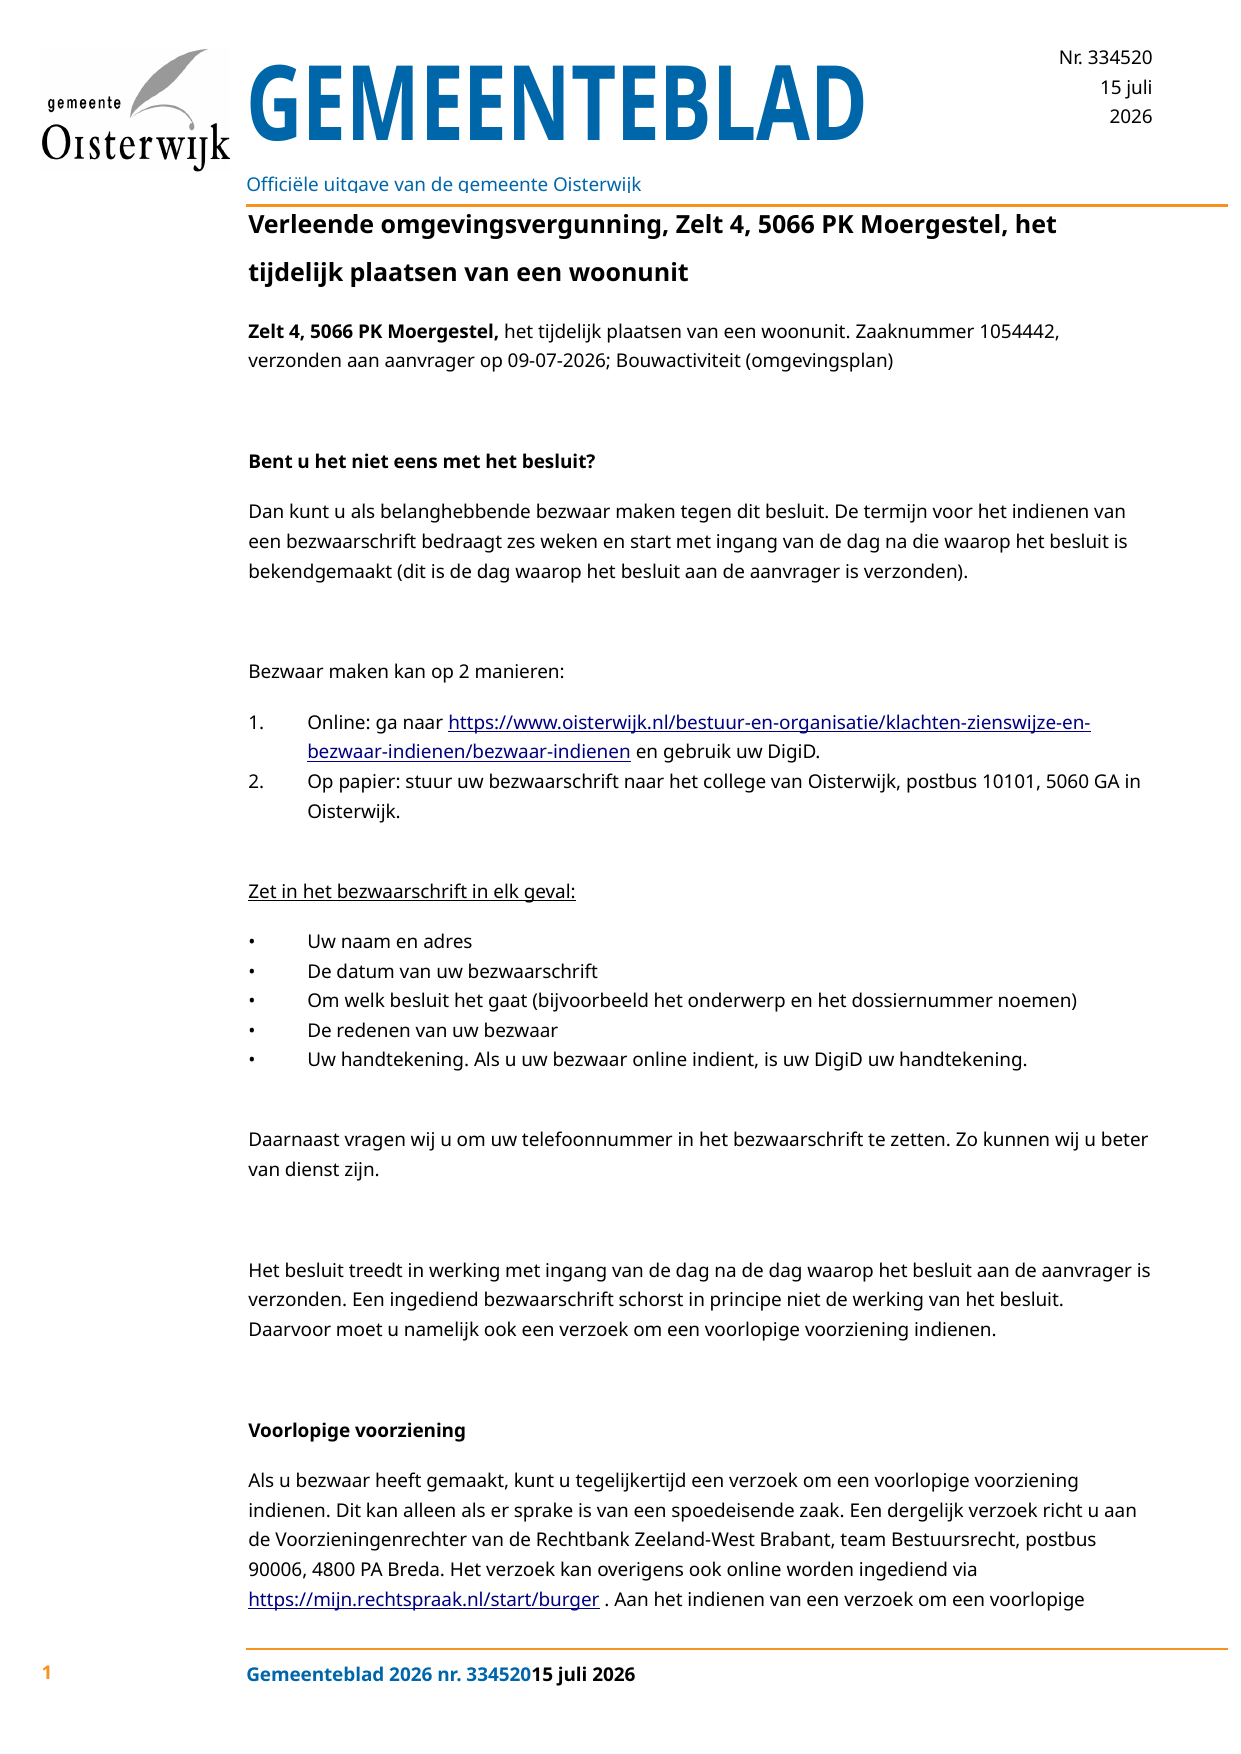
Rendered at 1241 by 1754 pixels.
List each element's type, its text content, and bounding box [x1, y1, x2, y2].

list De datum van uw bezwaarschrift [248, 958, 1152, 984]
text Zelt 4, 5066 PK Moergestel, het tijdelijk plaatsen van een woonunit. Zaaknummer 1054442, verzonden aan aanvrager op 09-07-2026; Bouwactiviteit (omgevingsplan) [248, 318, 1152, 373]
list Om welk besluit het gaat (bijvoorbeeld het onderwerp en het dossiernummer noemen) [248, 987, 1152, 1013]
list Op papier: stuur uw bezwaarschrift naar het college van Oisterwijk, postbus 10101, 5060 GA in Oisterwijk. [248, 768, 1152, 824]
text Voorlopige voorziening [248, 1417, 1152, 1443]
picture [41, 47, 231, 172]
text Bent u het niet eens met het besluit? [248, 448, 1152, 474]
text Zet in het bezwaarschrift in elk geval: [248, 878, 1152, 904]
text Het besluit treedt in werking met ingang van de dag na de dag waarop het besluit aan de aanvrager is verzonden. Een ingediend bezwaarschrift schorst in principe niet de werking van het besluit. Daarvoor moet u namelijk ook een verzoek om een voorlopige voorziening indienen. [248, 1257, 1152, 1342]
list Online: ga naar https://www.oisterwijk.nl/bestuur-en-organisatie/klachten-zienswijze-en-bezwaar-indienen/bezwaar-indienen en gebruik uw DigiD. [248, 709, 1152, 764]
list De redenen van uw bezwaar [248, 1017, 1152, 1043]
text Dan kunt u als belanghebbende bezwaar maken tegen dit besluit. De termijn voor het indienen van een bezwaarschrift bedraagt zes weken en start met ingang van de dag na die waarop het besluit is bekendgemaakt (dit is de dag waarop het besluit aan de aanvrager is verzonden). [248, 499, 1152, 584]
text Bezwaar maken kan op 2 manieren: [248, 659, 1152, 684]
text Als u bezwaar heeft gemaakt, kunt u tegelijkertijd een verzoek om een voorlopige voorziening indienen. Dit kan alleen als er sprake is van een spoedeisende zaak. Een dergelijk verzoek richt u aan de Voorzieningenrechter van de Rechtbank Zeeland-West Brabant, team Bestuursrecht, postbus 90006, 4800 PA Breda. Het verzoek kan overigens ook online worden ingediend via https://mijn.rechtspraak.nl/start/burger . Aan het indienen van een verzoek om een voorlopige [248, 1467, 1152, 1612]
list Uw naam en adres [248, 928, 1152, 954]
text Daarnaast vragen wij u om uw telefoonnummer in het bezwaarschrift te zetten. Zo kunnen wij u beter van dienst zijn. [248, 1127, 1152, 1182]
list Uw handtekening. Als u uw bezwaar online indient, is uw DigiD uw handtekening. [248, 1047, 1152, 1072]
text Verleende omgevingsvergunning, Zelt 4, 5066 PK Moergestel, het tijdelijk plaatsen van een woonunit [248, 207, 1152, 288]
